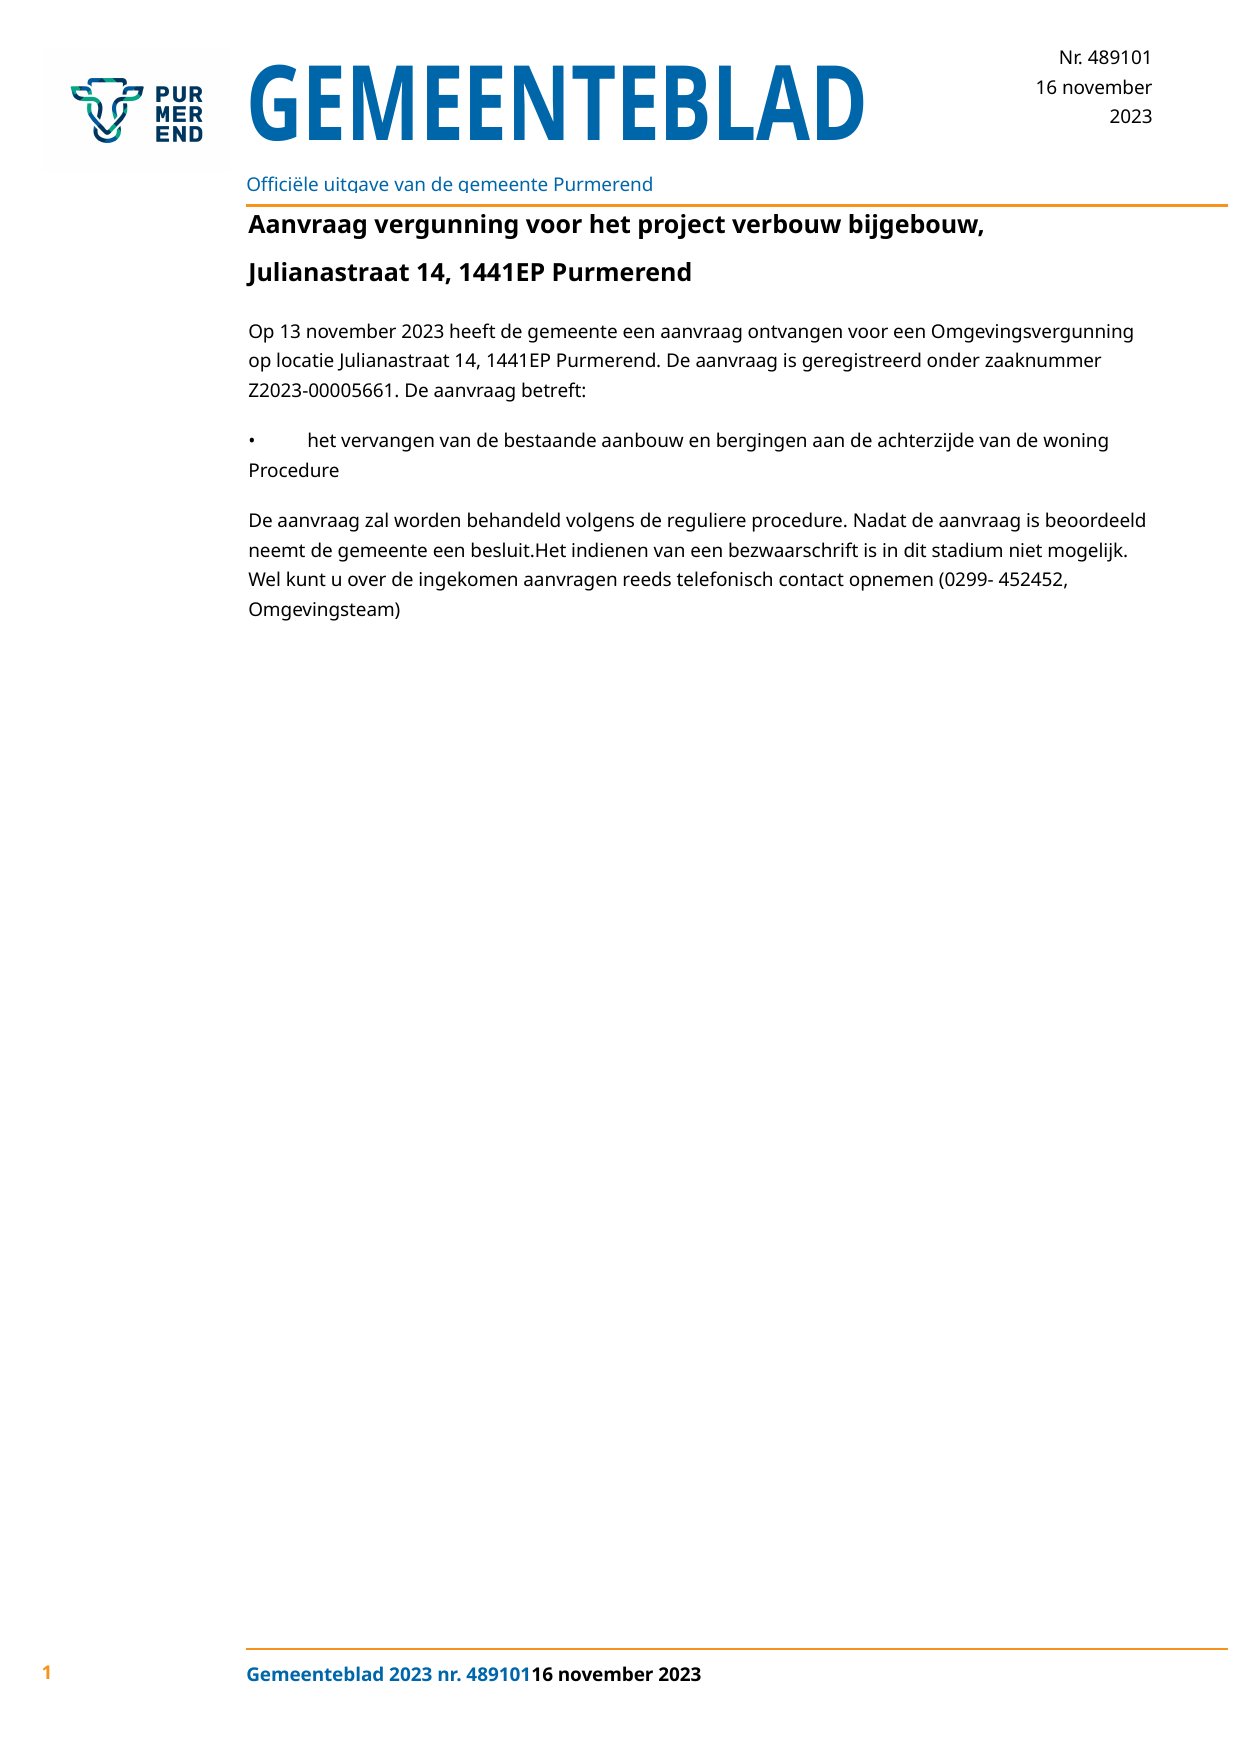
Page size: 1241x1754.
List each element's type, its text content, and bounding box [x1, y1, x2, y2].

text Procedure [248, 457, 1152, 483]
picture [41, 47, 231, 172]
text Op 13 november 2023 heeft de gemeente een aanvraag ontvangen voor een Omgevingsvergunning op locatie Julianastraat 14, 1441EP Purmerend. De aanvraag is geregistreerd onder zaaknummer Z2023-00005661. De aanvraag betreft: [248, 318, 1152, 403]
text De aanvraag zal worden behandeld volgens de reguliere procedure. Nadat de aanvraag is beoordeeld neemt de gemeente een besluit.Het indienen van een bezwaarschrift is in dit stadium niet mogelijk. Wel kunt u over de ingekomen aanvragen reeds telefonisch contact opnemen (0299- 452452, Omgevingsteam) [248, 507, 1152, 622]
text Aanvraag vergunning voor het project verbouw bijgebouw, Julianastraat 14, 1441EP Purmerend [248, 207, 1152, 288]
list het vervangen van de bestaande aanbouw en bergingen aan de achterzijde van de woning [248, 427, 1152, 453]
